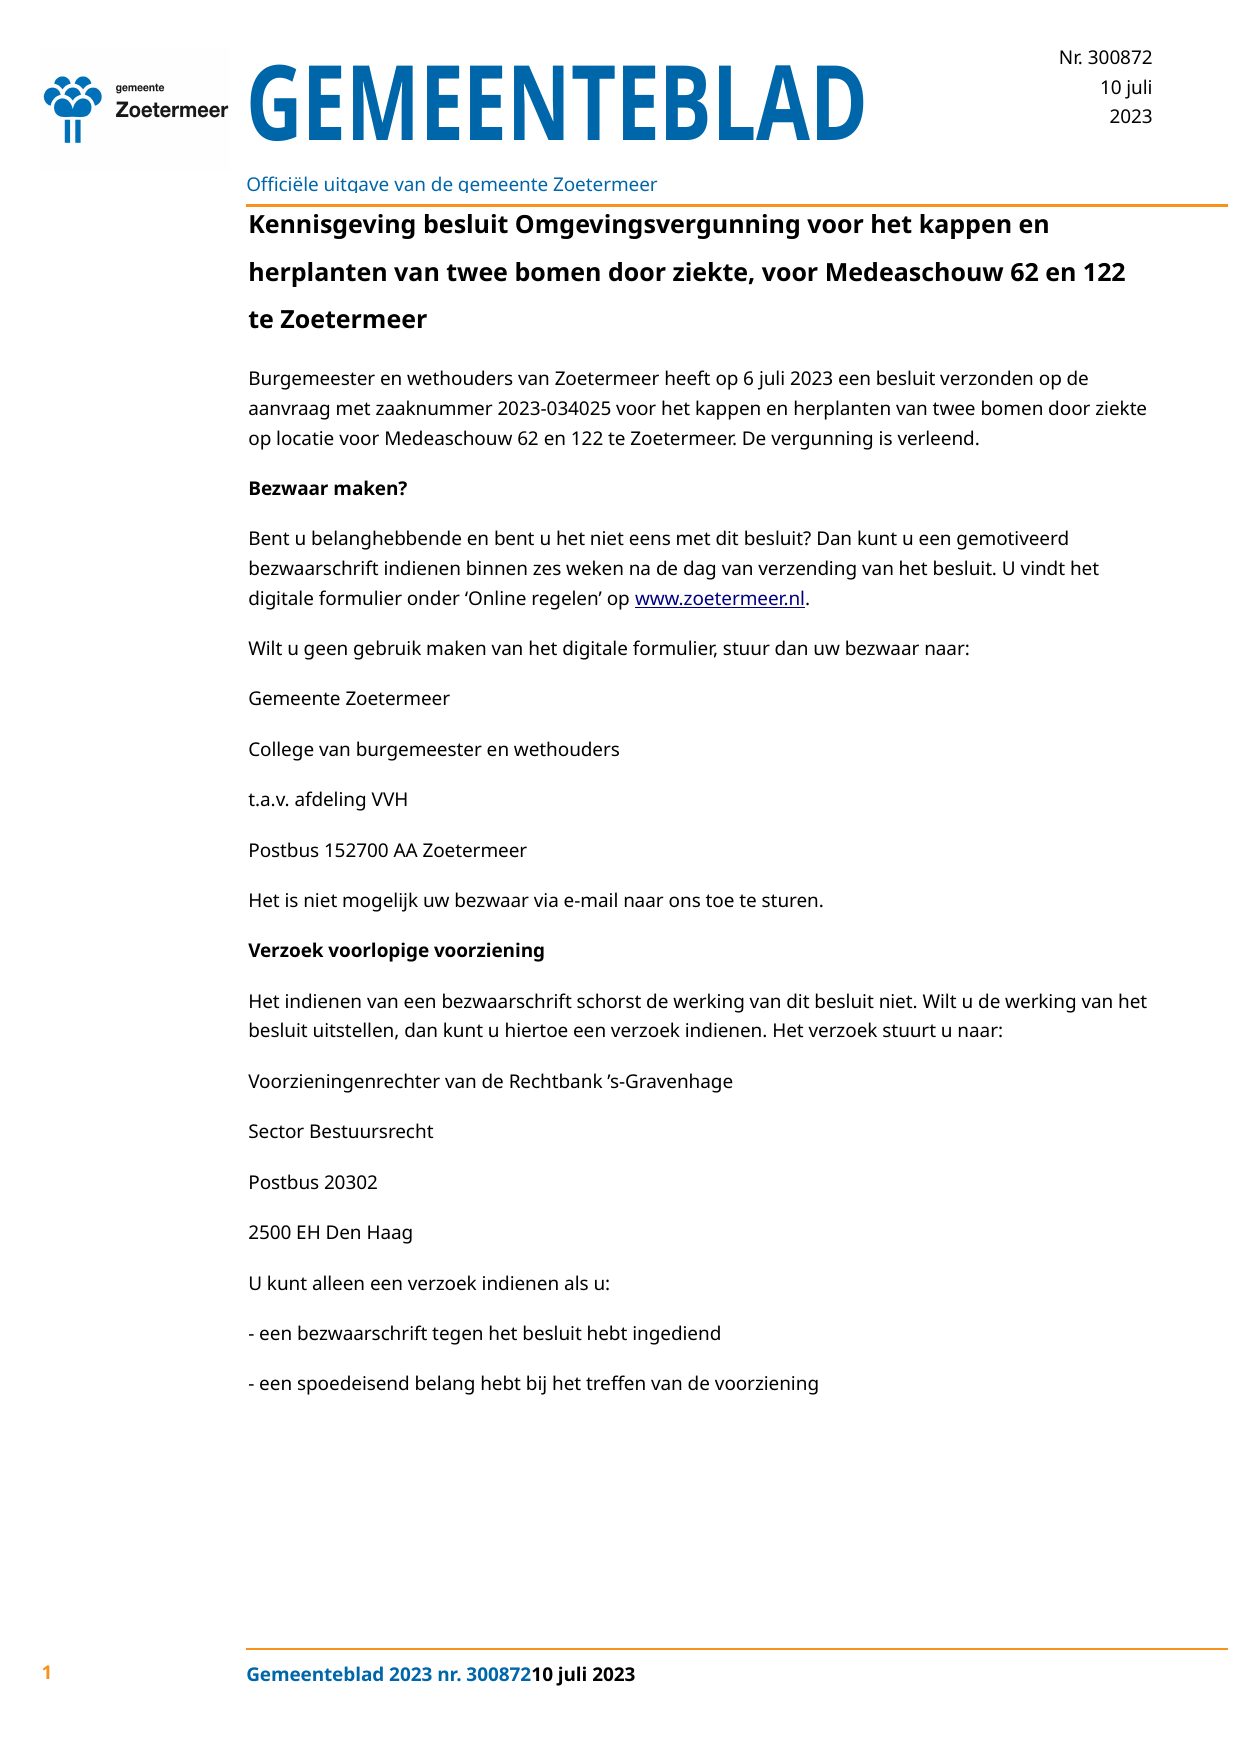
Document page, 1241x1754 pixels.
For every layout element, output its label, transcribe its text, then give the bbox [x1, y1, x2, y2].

text - een spoedeisend belang hebt bij het treffen van de voorziening [248, 1371, 1152, 1396]
text Het is niet mogelijk uw bezwaar via e-mail naar ons toe te sturen. [248, 887, 1152, 913]
text 2500 EH Den Haag [248, 1219, 1152, 1245]
text Bent u belanghebbende en bent u het niet eens met dit besluit? Dan kunt u een gemotiveerd bezwaarschrift indienen binnen zes weken na de dag van verzending van het besluit. U vindt het digitale formulier onder ‘Online regelen’ op www.zoetermeer.nl. [248, 526, 1152, 610]
text Bezwaar maken? [248, 475, 1152, 501]
text U kunt alleen een verzoek indienen als u: [248, 1270, 1152, 1295]
text Sector Bestuursrecht [248, 1118, 1152, 1144]
text t.a.v. afdeling VVH [248, 786, 1152, 812]
text Kennisgeving besluit Omgevingsvergunning voor het kappen en herplanten van twee bomen door ziekte, voor Medeaschouw 62 en 122 te Zoetermeer [248, 207, 1152, 336]
text Postbus 20302 [248, 1169, 1152, 1194]
text Voorzieningenrechter van de Rechtbank ’s-Gravenhage [248, 1068, 1152, 1094]
text Postbus 152700 AA Zoetermeer [248, 837, 1152, 862]
text Wilt u geen gebruik maken van het digitale formulier, stuur dan uw bezwaar naar: [248, 635, 1152, 661]
text College van burgemeester en wethouders [248, 736, 1152, 762]
text - een bezwaarschrift tegen het besluit hebt ingediend [248, 1320, 1152, 1346]
picture [41, 47, 231, 172]
text Het indienen van een bezwaarschrift schorst de werking van dit besluit niet. Wilt u de werking van het besluit uitstellen, dan kunt u hiertoe een verzoek indienen. Het verzoek stuurt u naar: [248, 988, 1152, 1043]
text Gemeente Zoetermeer [248, 686, 1152, 711]
text Verzoek voorlopige voorziening [248, 938, 1152, 963]
text Burgemeester en wethouders van Zoetermeer heeft op 6 juli 2023 een besluit verzonden op de aanvraag met zaaknummer 2023-034025 voor het kappen en herplanten van twee bomen door ziekte op locatie voor Medeaschouw 62 en 122 te Zoetermeer. De vergunning is verleend. [248, 366, 1152, 450]
